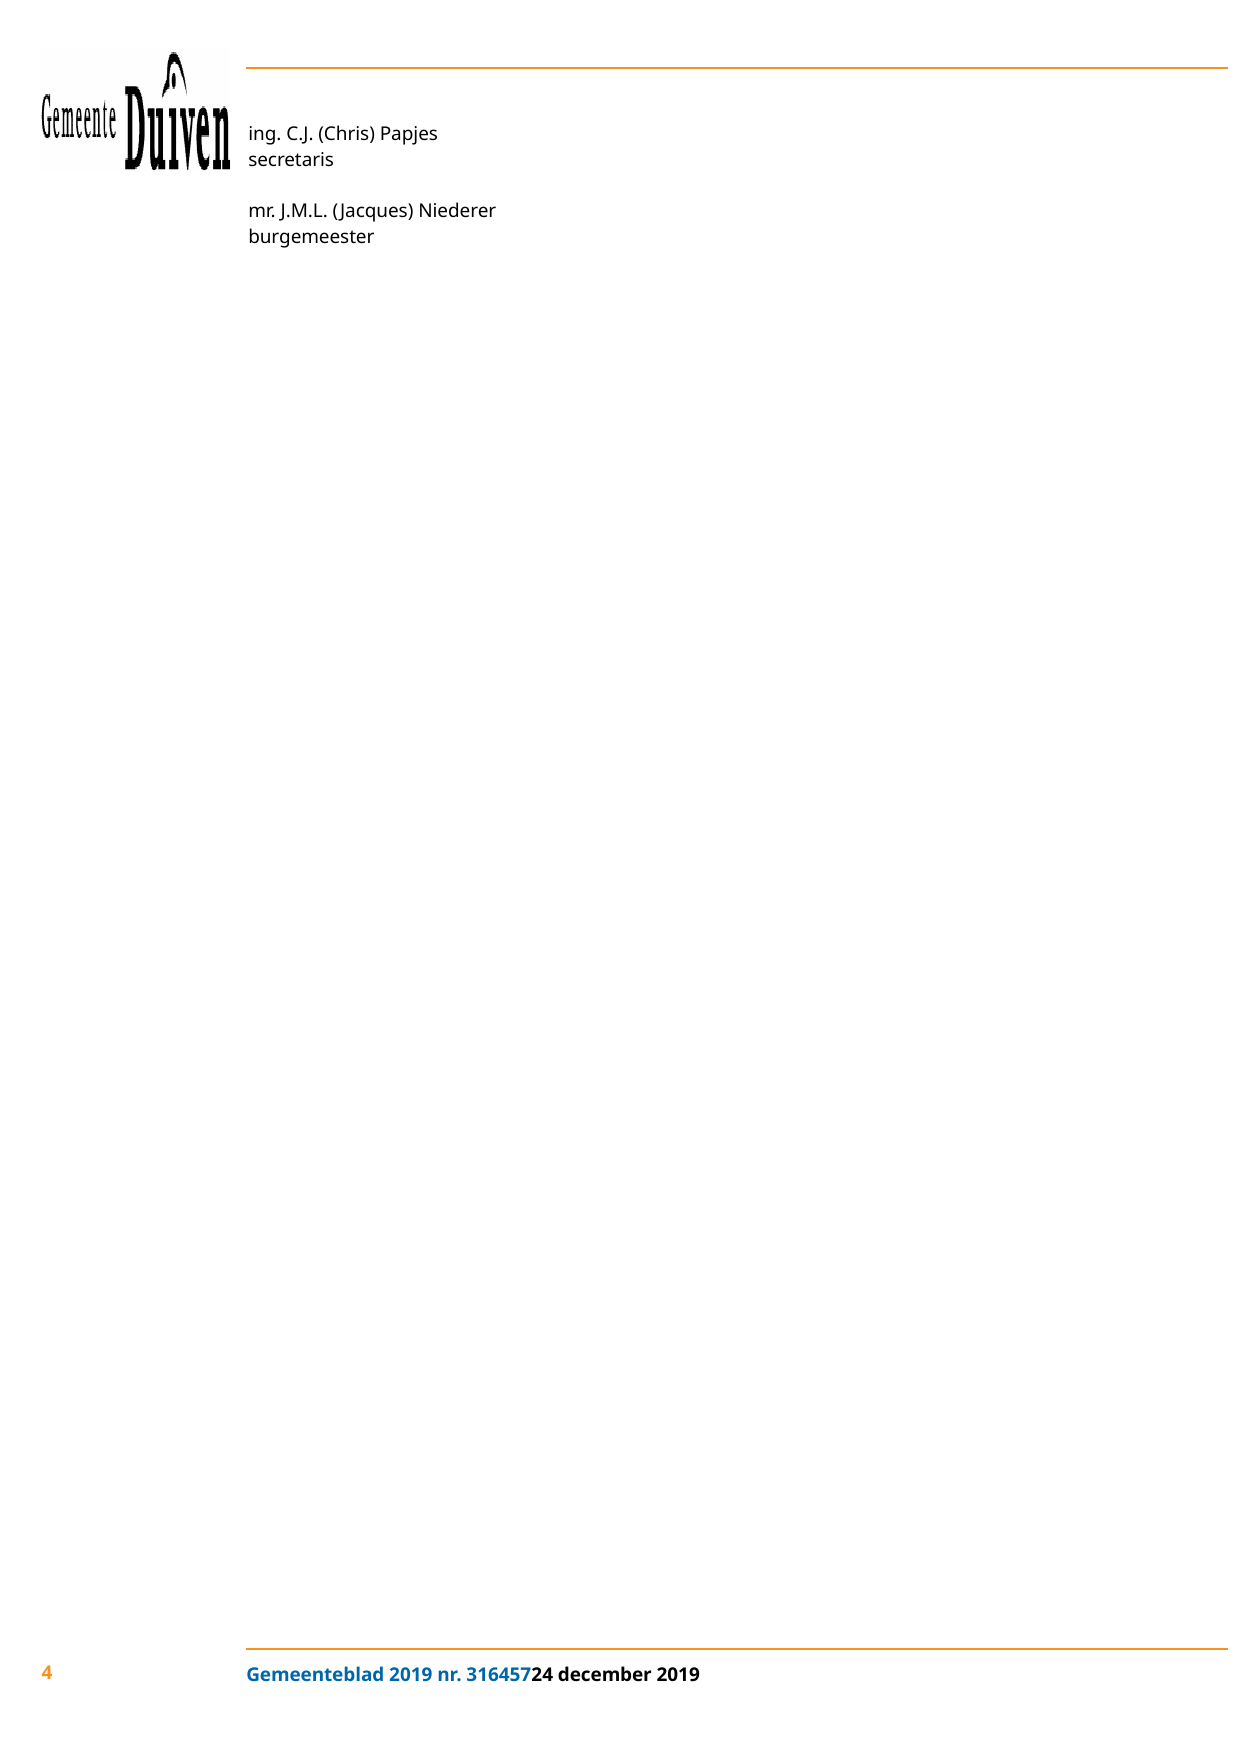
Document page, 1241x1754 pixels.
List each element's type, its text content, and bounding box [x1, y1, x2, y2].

text mr. J.M.L. (Jacques) Niederer [248, 198, 1152, 223]
picture [41, 47, 231, 172]
text secretaris [248, 146, 1152, 172]
text burgemeester [248, 223, 1152, 249]
text ing. C.J. (Chris) Papjes [248, 121, 1152, 146]
